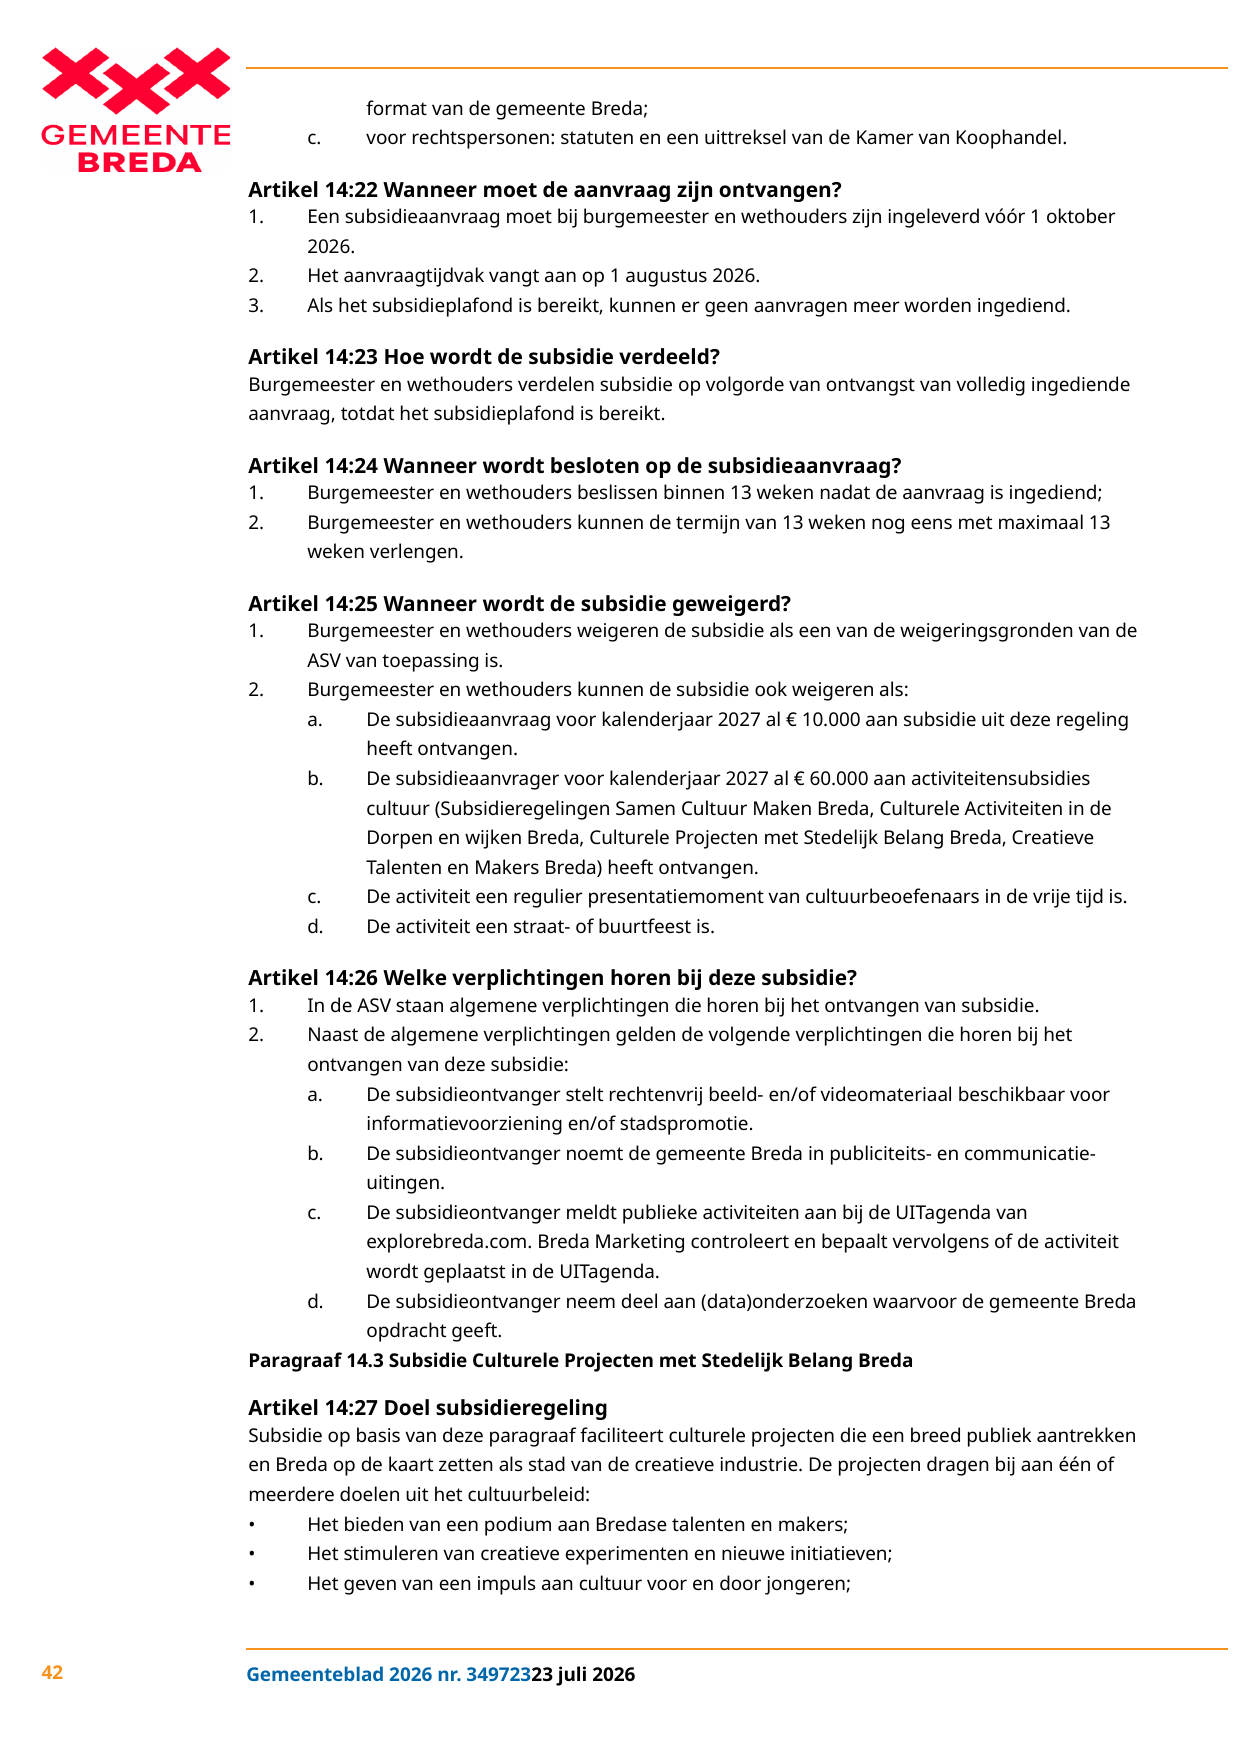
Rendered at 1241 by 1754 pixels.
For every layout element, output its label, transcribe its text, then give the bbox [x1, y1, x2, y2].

list De subsidieontvanger neem deel aan (data)onderzoeken waarvoor de gemeente Breda opdracht geeft. [307, 1288, 1152, 1343]
list Burgemeester en wethouders kunnen de subsidie ook weigeren als: [248, 676, 1152, 702]
text Artikel 14:23 Hoe wordt de subsidie verdeeld? [248, 342, 1152, 371]
list Naast de algemene verplichtingen gelden de volgende verplichtingen die horen bij het ontvangen van deze subsidie: [248, 1022, 1152, 1077]
list De subsidieontvanger noemt de gemeente Breda in publiciteits- en communicatie-uitingen. [307, 1140, 1152, 1195]
list Het stimuleren van creatieve experimenten en nieuwe initiatieven; [248, 1540, 1152, 1566]
list De subsidieaanvrager voor kalenderjaar 2027 al € 60.000 aan activiteitensubsidies cultuur (Subsidieregelingen Samen Cultuur Maken Breda, Culturele Activiteiten in de Dorpen en wijken Breda, Culturele Projecten met Stedelijk Belang Breda, Creatieve Talenten en Makers Breda) heeft ontvangen. [307, 765, 1152, 880]
text Burgemeester en wethouders verdelen subsidie op volgorde van ontvangst van volledig ingediende aanvraag, totdat het subsidieplafond is bereikt. [248, 371, 1152, 426]
list format van de gemeente Breda; [307, 95, 1152, 121]
list Het geven van een impuls aan cultuur voor en door jongeren; [248, 1570, 1152, 1596]
list Burgemeester en wethouders weigeren de subsidie als een van de weigeringsgronden van de ASV van toepassing is. [248, 617, 1152, 673]
text Artikel 14:24 Wanneer wordt besloten op de subsidieaanvraag? [248, 451, 1152, 479]
list Burgemeester en wethouders beslissen binnen 13 weken nadat de aanvraag is ingediend; [248, 479, 1152, 505]
list De subsidieontvanger meldt publieke activiteiten aan bij de UITagenda van explorebreda.com. Breda Marketing controleert en bepaalt vervolgens of de activiteit wordt geplaatst in de UITagenda. [307, 1199, 1152, 1284]
list Het aanvraagtijdvak vangt aan op 1 augustus 2026. [248, 262, 1152, 288]
list Een subsidieaanvraag moet bij burgemeester en wethouders zijn ingeleverd vóór 1 oktober 2026. [248, 203, 1152, 258]
text Subsidie op basis van deze paragraaf faciliteert culturele projecten die een breed publiek aantrekken en Breda op de kaart zetten als stad van de creatieve industrie. De projecten dragen bij aan één of meerdere doelen uit het cultuurbeleid: [248, 1422, 1152, 1507]
text Artikel 14:25 Wanneer wordt de subsidie geweigerd? [248, 589, 1152, 617]
list De activiteit een regulier presentatiemoment van cultuurbeoefenaars in de vrije tijd is. [307, 883, 1152, 909]
list Het bieden van een podium aan Bredase talenten en makers; [248, 1511, 1152, 1536]
list Burgemeester en wethouders kunnen de termijn van 13 weken nog eens met maximaal 13 weken verlengen. [248, 509, 1152, 564]
text Paragraaf 14.3 Subsidie Culturele Projecten met Stedelijk Belang Breda [248, 1347, 1152, 1373]
list De subsidieontvanger stelt rechtenvrij beeld- en/of videomateriaal beschikbaar voor informatievoorziening en/of stadspromotie. [307, 1081, 1152, 1136]
list De activiteit een straat- of buurtfeest is. [307, 913, 1152, 939]
picture [41, 47, 231, 172]
text Artikel 14:22 Wanneer moet de aanvraag zijn ontvangen? [248, 175, 1152, 203]
text Artikel 14:27 Doel subsidieregeling [248, 1393, 1152, 1422]
list De subsidieaanvraag voor kalenderjaar 2027 al € 10.000 aan subsidie uit deze regeling heeft ontvangen. [307, 706, 1152, 761]
list voor rechtspersonen: statuten en een uittreksel van de Kamer van Koophandel. [307, 124, 1152, 150]
list Als het subsidieplafond is bereikt, kunnen er geen aanvragen meer worden ingediend. [248, 292, 1152, 318]
list In de ASV staan algemene verplichtingen die horen bij het ontvangen van subsidie. [248, 992, 1152, 1018]
text Artikel 14:26 Welke verplichtingen horen bij deze subsidie? [248, 963, 1152, 992]
